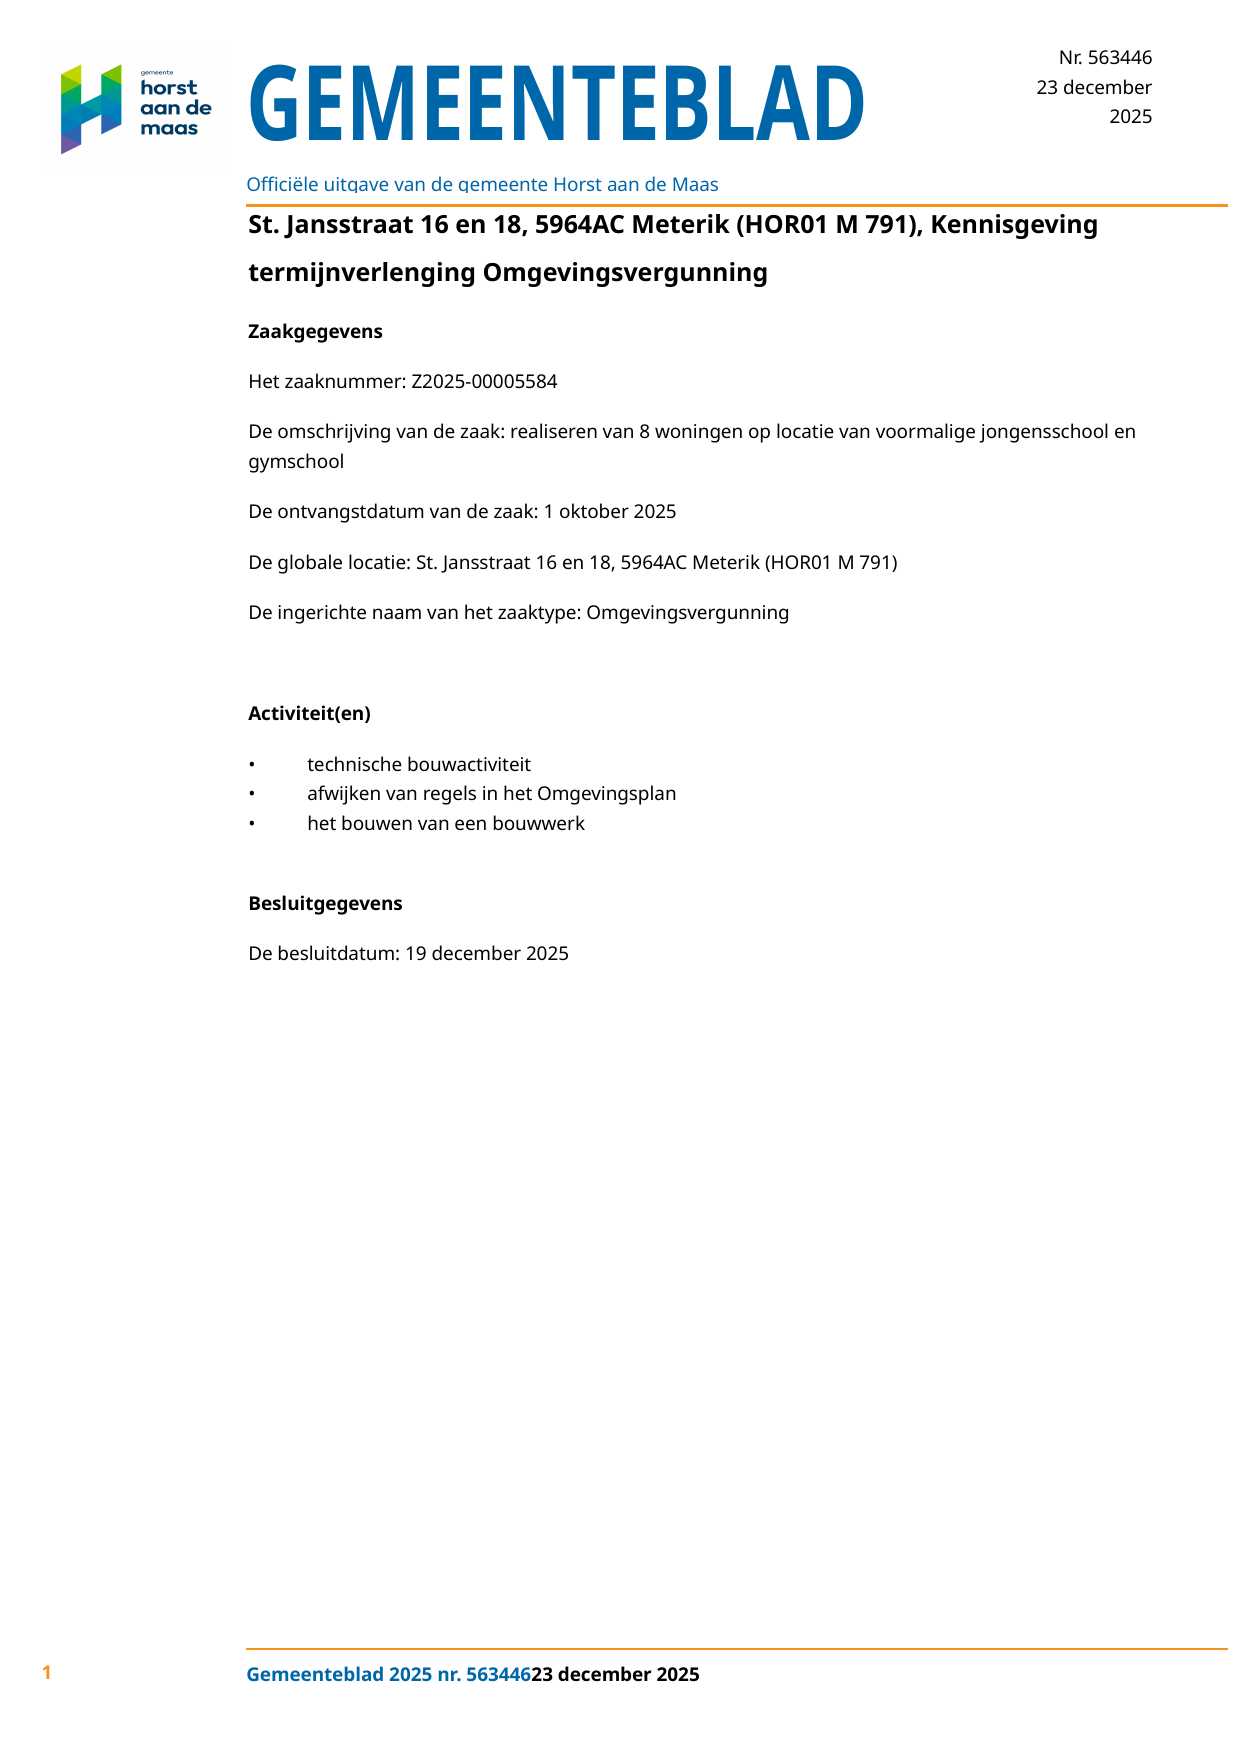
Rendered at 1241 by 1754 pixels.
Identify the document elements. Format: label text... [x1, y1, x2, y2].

text Besluitgegevens [248, 890, 1152, 916]
text De omschrijving van de zaak: realiseren van 8 woningen op locatie van voormalige jongensschool en gymschool [248, 419, 1152, 474]
text Het zaaknummer: Z2025-00005584 [248, 368, 1152, 394]
text De globale locatie: St. Jansstraat 16 en 18, 5964AC Meterik (HOR01 M 791) [248, 549, 1152, 575]
list afwijken van regels in het Omgevingsplan [248, 780, 1152, 806]
text De ontvangstdatum van de zaak: 1 oktober 2025 [248, 499, 1152, 524]
list het bouwen van een bouwwerk [248, 810, 1152, 836]
text De ingerichte naam van het zaaktype: Omgevingsvergunning [248, 599, 1152, 625]
text St. Jansstraat 16 en 18, 5964AC Meterik (HOR01 M 791), Kennisgeving termijnverlenging Omgevingsvergunning [248, 207, 1152, 288]
text Activiteit(en) [248, 700, 1152, 726]
text De besluitdatum: 19 december 2025 [248, 940, 1152, 966]
text Zaakgegevens [248, 318, 1152, 344]
picture [41, 47, 231, 172]
list technische bouwactiviteit [248, 751, 1152, 777]
